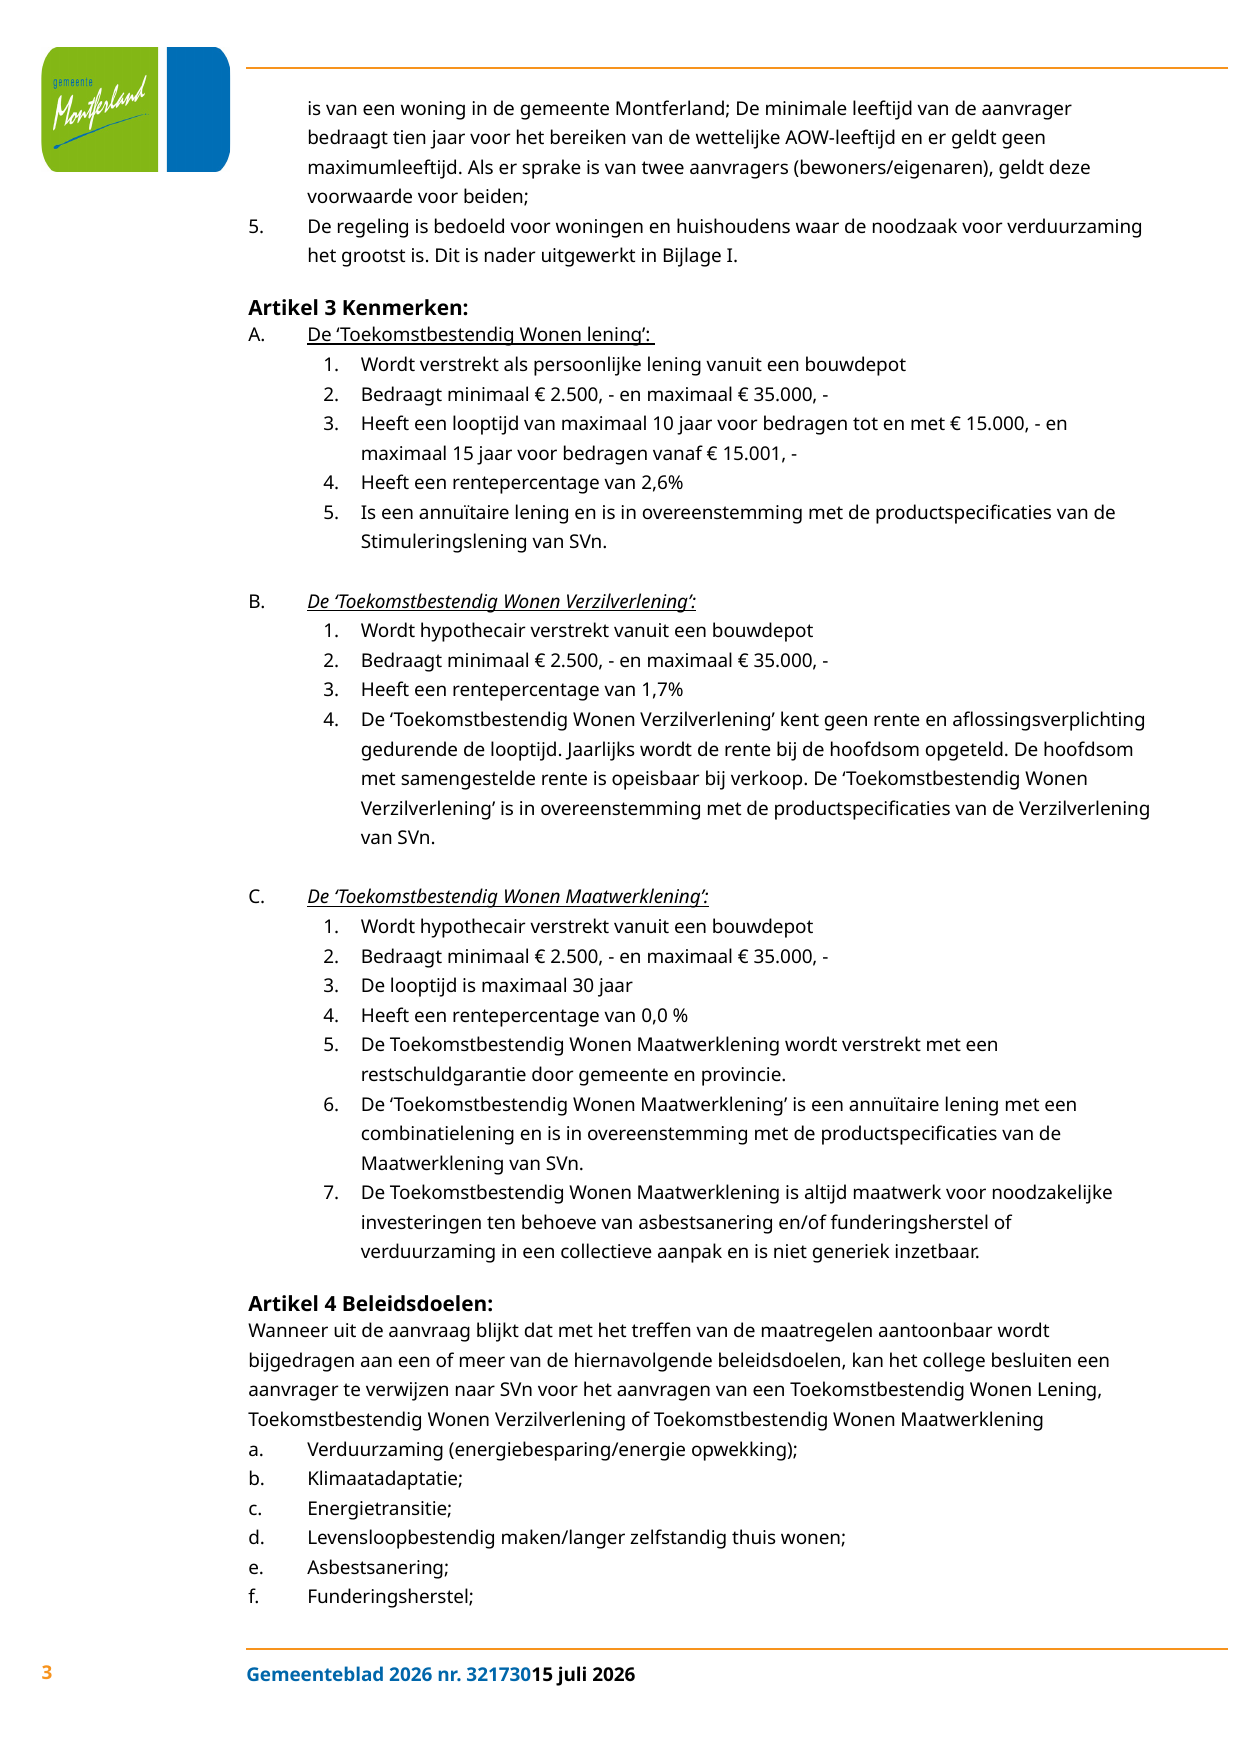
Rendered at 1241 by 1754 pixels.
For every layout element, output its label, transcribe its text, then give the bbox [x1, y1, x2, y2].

text Wanneer uit de aanvraag blijkt dat met het treffen van de maatregelen aantoonbaar wordt bijgedragen aan een of meer van de hiernavolgende beleidsdoelen, kan het college besluiten een aanvrager te verwijzen naar SVn voor het aanvragen van een Toekomstbestendig Wonen Lening, Toekomstbestendig Wonen Verzilverlening of Toekomstbestendig Wonen Maatwerklening [248, 1317, 1152, 1432]
list Bedraagt minimaal € 2.500, - en maximaal € 35.000, - [323, 943, 1152, 968]
list Bedraagt minimaal € 2.500, - en maximaal € 35.000, - [323, 381, 1152, 406]
list is van een woning in de gemeente Montferland; De minimale leeftijd van de aanvrager bedraagt tien jaar voor het bereiken van de wettelijke AOW-leeftijd en er geldt geen maximumleeftijd. Als er sprake is van twee aanvragers (bewoners/eigenaren), geldt deze voorwaarde voor beiden; [248, 95, 1152, 209]
list De ‘Toekomstbestendig Wonen Maatwerklening’: [248, 884, 1152, 909]
list Wordt hypothecair verstrekt vanuit een bouwdepot [323, 617, 1152, 643]
list Energietransitie; [248, 1495, 1152, 1521]
list De Toekomstbestendig Wonen Maatwerklening is altijd maatwerk voor noodzakelijke investeringen ten behoeve van asbestsanering en/of funderingsherstel of verduurzaming in een collectieve aanpak en is niet generiek inzetbaar. [323, 1179, 1152, 1264]
list Heeft een rentepercentage van 0,0 % [323, 1002, 1152, 1028]
list Wordt hypothecair verstrekt vanuit een bouwdepot [323, 913, 1152, 939]
list Bedraagt minimaal € 2.500, - en maximaal € 35.000, - [323, 647, 1152, 673]
list Wordt verstrekt als persoonlijke lening vanuit een bouwdepot [323, 351, 1152, 377]
list Funderingsherstel; [248, 1584, 1152, 1609]
list Asbestsanering; [248, 1554, 1152, 1580]
list Levensloopbestendig maken/langer zelfstandig thuis wonen; [248, 1524, 1152, 1550]
text Artikel 3 Kenmerken: [248, 293, 1152, 322]
list De looptijd is maximaal 30 jaar [323, 972, 1152, 998]
list Is een annuïtaire lening en is in overeenstemming met de productspecificaties van de Stimuleringslening van SVn. [323, 499, 1152, 554]
list Heeft een rentepercentage van 1,7% [323, 677, 1152, 702]
list De ‘Toekomstbestendig Wonen lening’: [248, 322, 1152, 347]
list Verduurzaming (energiebesparing/energie opwekking); [248, 1436, 1152, 1462]
text Artikel 4 Beleidsdoelen: [248, 1289, 1152, 1317]
list Heeft een looptijd van maximaal 10 jaar voor bedragen tot en met € 15.000, - en maximaal 15 jaar voor bedragen vanaf € 15.001, - [323, 410, 1152, 466]
list Klimaatadaptatie; [248, 1465, 1152, 1491]
picture [41, 47, 231, 172]
list De ‘Toekomstbestendig Wonen Verzilverlening’ kent geen rente en aflossingsverplichting gedurende de looptijd. Jaarlijks wordt de rente bij de hoofdsom opgeteld. De hoofdsom met samengestelde rente is opeisbaar bij verkoop. De ‘Toekomstbestendig Wonen Verzilverlening’ is in overeenstemming met de productspecificaties van de Verzilverlening van SVn. [323, 706, 1152, 850]
list De ‘Toekomstbestendig Wonen Verzilverlening’: [248, 588, 1152, 613]
list De ‘Toekomstbestendig Wonen Maatwerklening’ is een annuïtaire lening met een combinatielening en is in overeenstemming met de productspecificaties van de Maatwerklening van SVn. [323, 1091, 1152, 1176]
list Heeft een rentepercentage van 2,6% [323, 469, 1152, 495]
list De Toekomstbestendig Wonen Maatwerklening wordt verstrekt met een restschuldgarantie door gemeente en provincie. [323, 1032, 1152, 1087]
list De regeling is bedoeld voor woningen en huishoudens waar de noodzaak voor verduurzaming het grootst is. Dit is nader uitgewerkt in Bijlage I. [248, 213, 1152, 268]
